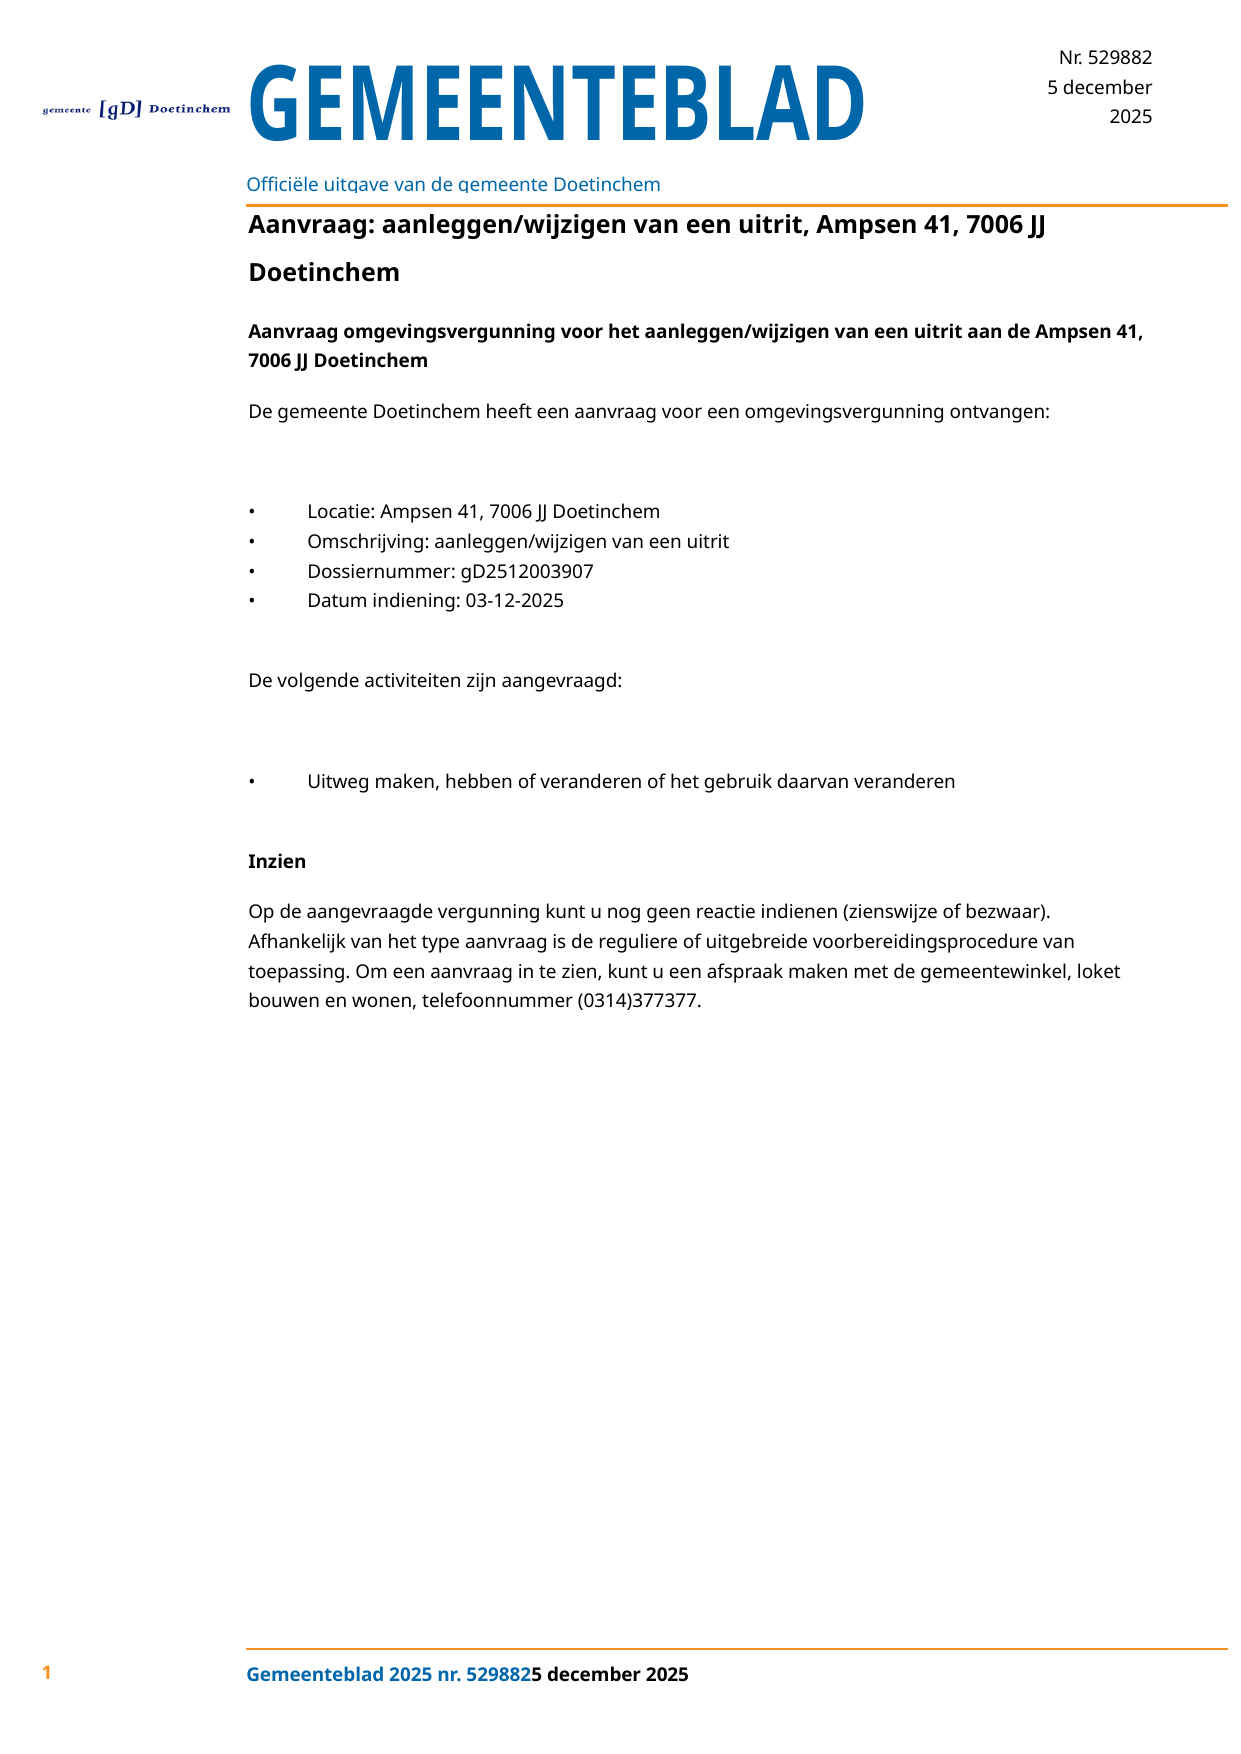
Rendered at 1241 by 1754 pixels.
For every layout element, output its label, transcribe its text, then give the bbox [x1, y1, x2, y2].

text Inzien [248, 848, 1152, 874]
list Dossiernummer: gD2512003907 [248, 558, 1152, 584]
list Locatie: Ampsen 41, 7006 JJ Doetinchem [248, 499, 1152, 524]
text Aanvraag: aanleggen/wijzigen van een uitrit, Ampsen 41, 7006 JJ Doetinchem [248, 207, 1152, 288]
text Aanvraag omgevingsvergunning voor het aanleggen/wijzigen van een uitrit aan de Ampsen 41, 7006 JJ Doetinchem [248, 318, 1152, 373]
text De gemeente Doetinchem heeft een aanvraag voor een omgevingsvergunning ontvangen: [248, 398, 1152, 424]
text Op de aangevraagde vergunning kunt u nog geen reactie indienen (zienswijze of bezwaar). Afhankelijk van het type aanvraag is de reguliere of uitgebreide voorbereidingsprocedure van toepassing. Om een aanvraag in te zien, kunt u een afspraak maken met de gemeentewinkel, loket bouwen en wonen, telefoonnummer (0314)377377. [248, 899, 1152, 1013]
picture [41, 47, 231, 172]
list Uitweg maken, hebben of veranderen of het gebruik daarvan veranderen [248, 768, 1152, 794]
list Datum indiening: 03-12-2025 [248, 587, 1152, 613]
text De volgende activiteiten zijn aangevraagd: [248, 667, 1152, 693]
list Omschrijving: aanleggen/wijzigen van een uitrit [248, 528, 1152, 554]
